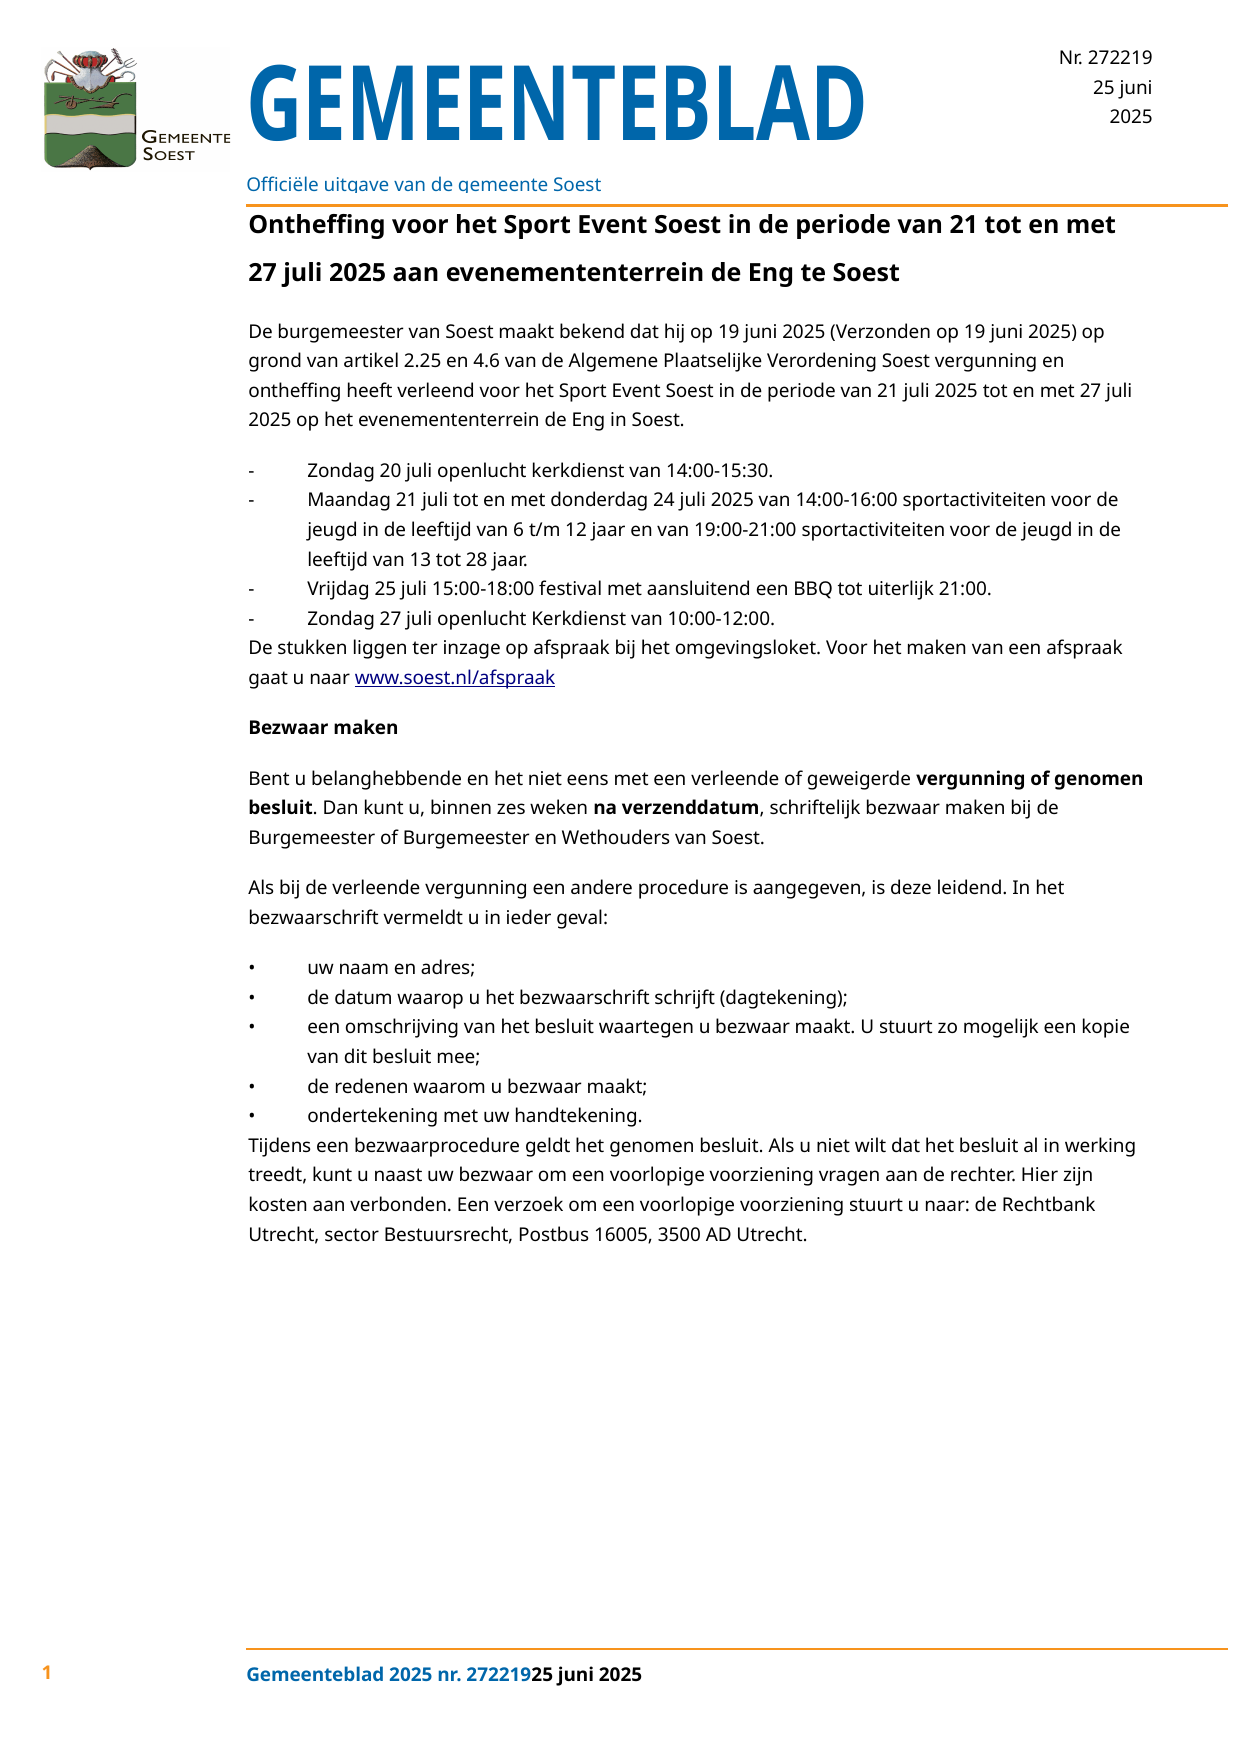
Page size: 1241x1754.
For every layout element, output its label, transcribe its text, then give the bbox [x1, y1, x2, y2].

picture [41, 47, 231, 172]
list ondertekening met uw handtekening. [248, 1102, 1152, 1128]
list Maandag 21 juli tot en met donderdag 24 juli 2025 van 14:00-16:00 sportactiviteiten voor de jeugd in de leeftijd van 6 t/m 12 jaar en van 19:00-21:00 sportactiviteiten voor de jeugd in de leeftijd van 13 tot 28 jaar. [248, 487, 1152, 572]
text Bezwaar maken [248, 714, 1152, 740]
list een omschrijving van het besluit waartegen u bezwaar maakt. U stuurt zo mogelijk een kopie van dit besluit mee; [248, 1014, 1152, 1069]
text Tijdens een bezwaarprocedure geldt het genomen besluit. Als u niet wilt dat het besluit al in werking treedt, kunt u naast uw bezwaar om een voorlopige voorziening vragen aan de rechter. Hier zijn kosten aan verbonden. Een verzoek om een voorlopige voorziening stuurt u naar: de Rechtbank Utrecht, sector Bestuursrecht, Postbus 16005, 3500 AD Utrecht. [248, 1132, 1152, 1247]
text Bent u belanghebbende en het niet eens met een verleende of geweigerde vergunning of genomen besluit. Dan kunt u, binnen zes weken na verzenddatum, schriftelijk bezwaar maken bij de Burgemeester of Burgemeester en Wethouders van Soest. [248, 765, 1152, 850]
list de datum waarop u het bezwaarschrift schrijft (dagtekening); [248, 984, 1152, 1010]
text Als bij de verleende vergunning een andere procedure is aangegeven, is deze leidend. In het bezwaarschrift vermeldt u in ieder geval: [248, 874, 1152, 930]
list Zondag 27 juli openlucht Kerkdienst van 10:00-12:00. [248, 605, 1152, 631]
text De burgemeester van Soest maakt bekend dat hij op 19 juni 2025 (Verzonden op 19 juni 2025) op grond van artikel 2.25 en 4.6 van de Algemene Plaatselijke Verordening Soest vergunning en ontheffing heeft verleend voor het Sport Event Soest in de periode van 21 juli 2025 tot en met 27 juli 2025 op het evenemententerrein de Eng in Soest. [248, 318, 1152, 432]
text De stukken liggen ter inzage op afspraak bij het omgevingsloket. Voor het maken van een afspraak gaat u naar www.soest.nl/afspraak [248, 634, 1152, 690]
list de redenen waarom u bezwaar maakt; [248, 1073, 1152, 1099]
list uw naam en adres; [248, 954, 1152, 980]
list Vrijdag 25 juli 15:00-18:00 festival met aansluitend een BBQ tot uiterlijk 21:00. [248, 575, 1152, 601]
list Zondag 20 juli openlucht kerkdienst van 14:00-15:30. [248, 457, 1152, 483]
text Ontheffing voor het Sport Event Soest in de periode van 21 tot en met 27 juli 2025 aan evenemententerrein de Eng te Soest [248, 207, 1152, 288]
